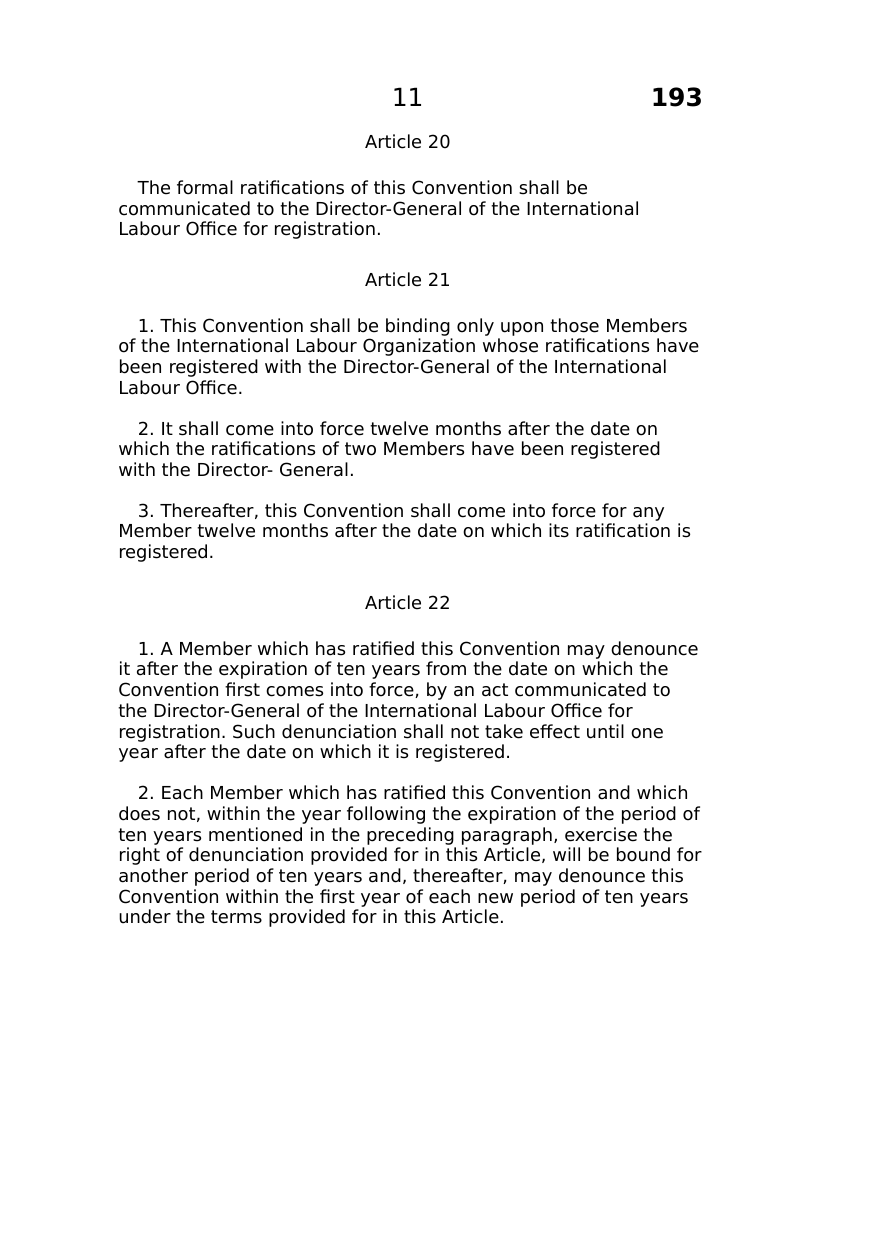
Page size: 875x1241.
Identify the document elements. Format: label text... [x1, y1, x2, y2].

text 3. Thereafter, this Convention shall come into force for any Member twelve months after the date on which its ratification is registered. [118, 501, 703, 563]
text 2. It shall come into force twelve months after the date on which the ratifications of two Members have been registered with the Director- General. [118, 418, 703, 481]
subtitle Article 21 [118, 270, 703, 291]
text 1. This Convention shall be binding only upon those Members of the International Labour Organization whose ratifications have been registered with the Director-General of the International Labour Office. [118, 316, 703, 398]
text 2. Each Member which has ratified this Convention and which does not, within the year following the expiration of the period of ten years mentioned in the preceding paragraph, exercise the right of denunciation provided for in this Article, will be bound for another period of ten years and, thereafter, may denounce this Convention within the first year of each new period of ten years under the terms provided for in this Article. [118, 783, 703, 928]
text The formal ratifications of this Convention shall be communicated to the Director-General of the International Labour Office for registration. [118, 178, 703, 240]
subtitle Article 20 [118, 132, 703, 153]
subtitle Article 22 [118, 593, 703, 613]
text 1. A Member which has ratified this Convention may denounce it after the expiration of ten years from the date on which the Convention first comes into force, by an act communicated to the Director-General of the International Labour Office for registration. Such denunciation shall not take effect until one year after the date on which it is registered. [118, 638, 703, 763]
